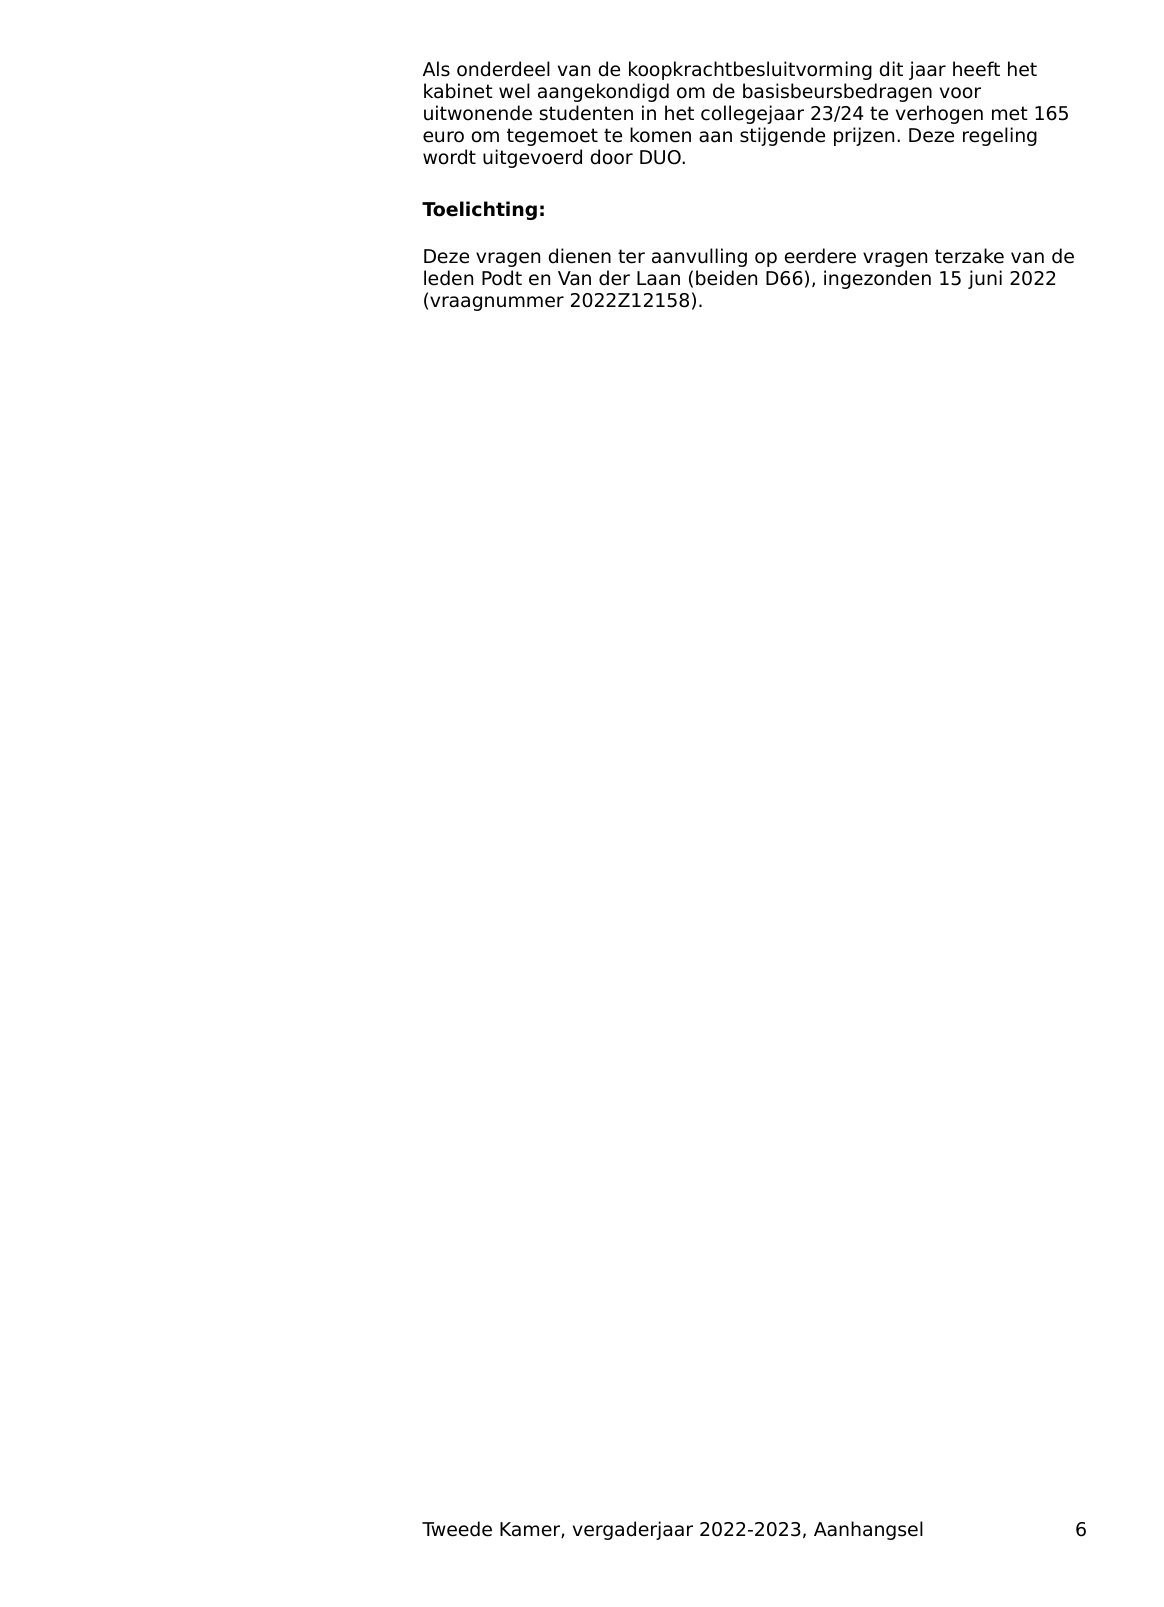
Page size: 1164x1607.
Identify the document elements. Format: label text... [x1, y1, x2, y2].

subtitle Toelichting: [422, 199, 1087, 221]
text Als onderdeel van de koopkrachtbesluitvorming dit jaar heeft het kabinet wel aangekondigd om de basisbeursbedragen voor uitwonende studenten in het collegejaar 23/24 te verhogen met 165 euro om tegemoet te komen aan stijgende prijzen. Deze regeling wordt uitgevoerd door DUO. [422, 59, 1087, 169]
text Deze vragen dienen ter aanvulling op eerdere vragen terzake van de leden Podt en Van der Laan (beiden D66), ingezonden 15 juni 2022 (vraagnummer 2022Z12158). [422, 246, 1087, 312]
